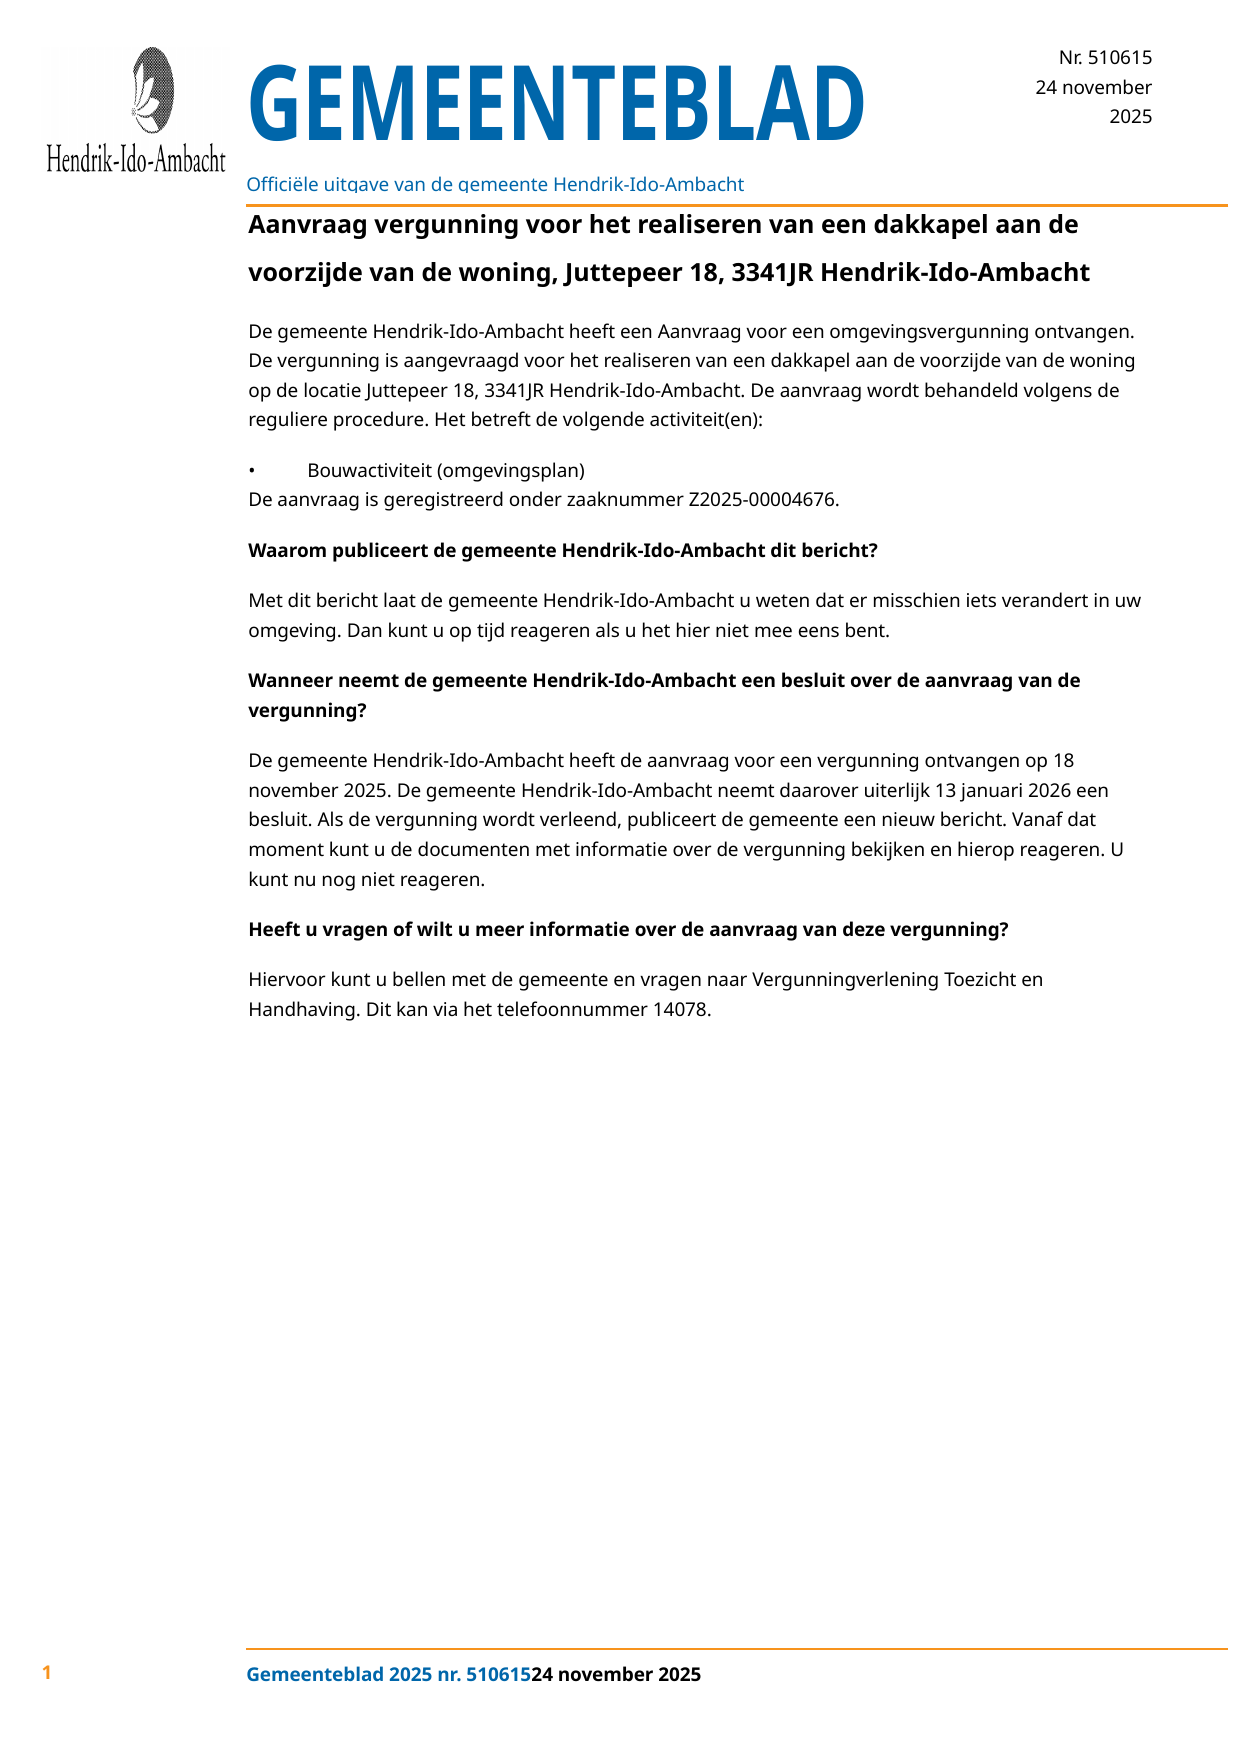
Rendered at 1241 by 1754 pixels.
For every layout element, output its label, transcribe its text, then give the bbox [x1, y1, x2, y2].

text Hiervoor kunt u bellen met de gemeente en vragen naar Vergunningverlening Toezicht en Handhaving. Dit kan via het telefoonnummer 14078. [248, 967, 1152, 1022]
text De gemeente Hendrik-Ido-Ambacht heeft een Aanvraag voor een omgevingsvergunning ontvangen. De vergunning is aangevraagd voor het realiseren van een dakkapel aan de voorzijde van de woning op de locatie Juttepeer 18, 3341JR Hendrik-Ido-Ambacht. De aanvraag wordt behandeld volgens de reguliere procedure. Het betreft de volgende activiteit(en): [248, 318, 1152, 432]
text Wanneer neemt de gemeente Hendrik-Ido-Ambacht een besluit over de aanvraag van de vergunning? [248, 667, 1152, 723]
text De aanvraag is geregistreerd onder zaaknummer Z2025-00004676. [248, 487, 1152, 512]
text Met dit bericht laat de gemeente Hendrik-Ido-Ambacht u weten dat er misschien iets verandert in uw omgeving. Dan kunt u op tijd reageren als u het hier niet mee eens bent. [248, 587, 1152, 643]
picture [41, 47, 231, 172]
text Aanvraag vergunning voor het realiseren van een dakkapel aan de voorzijde van de woning, Juttepeer 18, 3341JR Hendrik-Ido-Ambacht [248, 207, 1152, 288]
text Waarom publiceert de gemeente Hendrik-Ido-Ambacht dit bericht? [248, 537, 1152, 563]
text De gemeente Hendrik-Ido-Ambacht heeft de aanvraag voor een vergunning ontvangen op 18 november 2025. De gemeente Hendrik-Ido-Ambacht neemt daarover uiterlijk 13 januari 2026 een besluit. Als de vergunning wordt verleend, publiceert de gemeente een nieuw bericht. Vanaf dat moment kunt u de documenten met informatie over de vergunning bekijken en hierop reageren. U kunt nu nog niet reageren. [248, 747, 1152, 892]
list Bouwactiviteit (omgevingsplan) [248, 457, 1152, 483]
text Heeft u vragen of wilt u meer informatie over de aanvraag van deze vergunning? [248, 916, 1152, 942]
